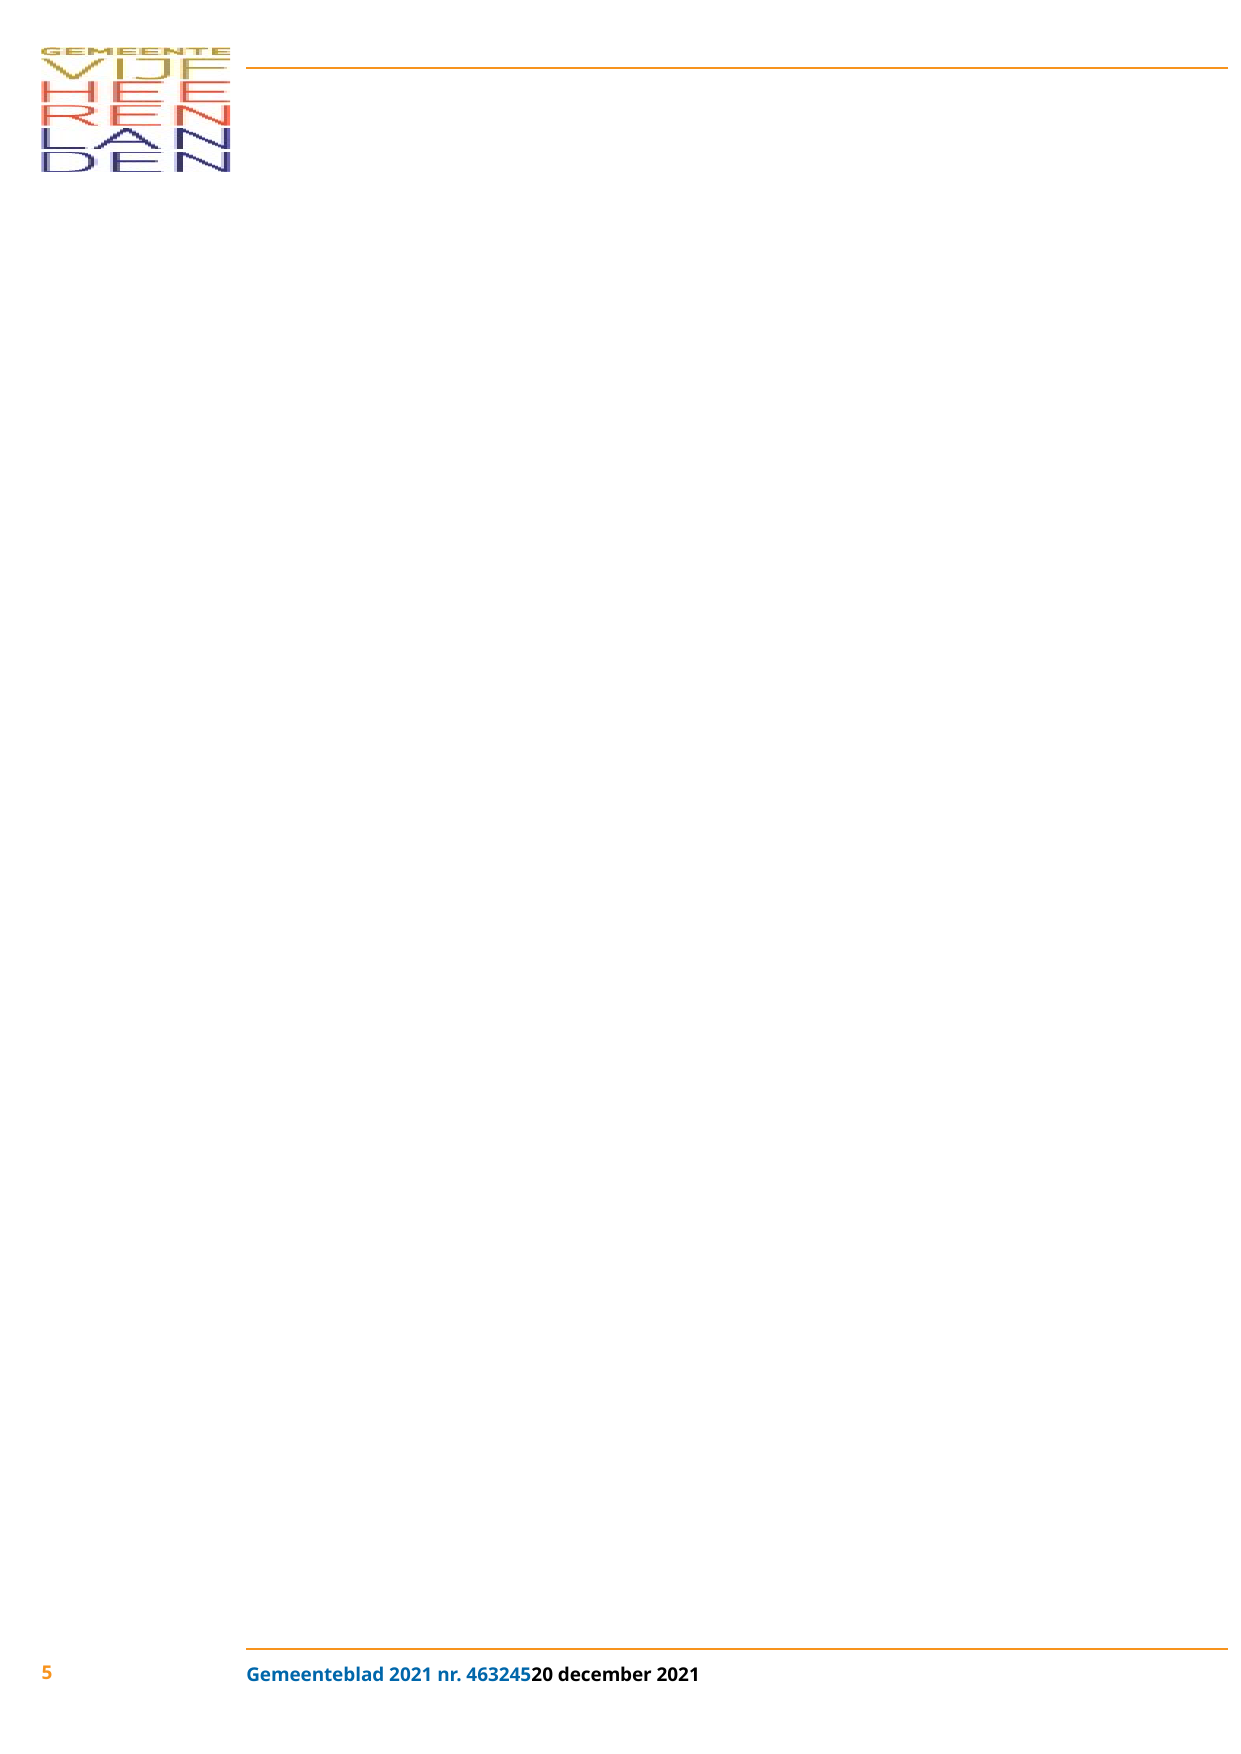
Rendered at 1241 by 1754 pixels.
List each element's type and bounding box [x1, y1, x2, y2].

picture [41, 47, 231, 172]
